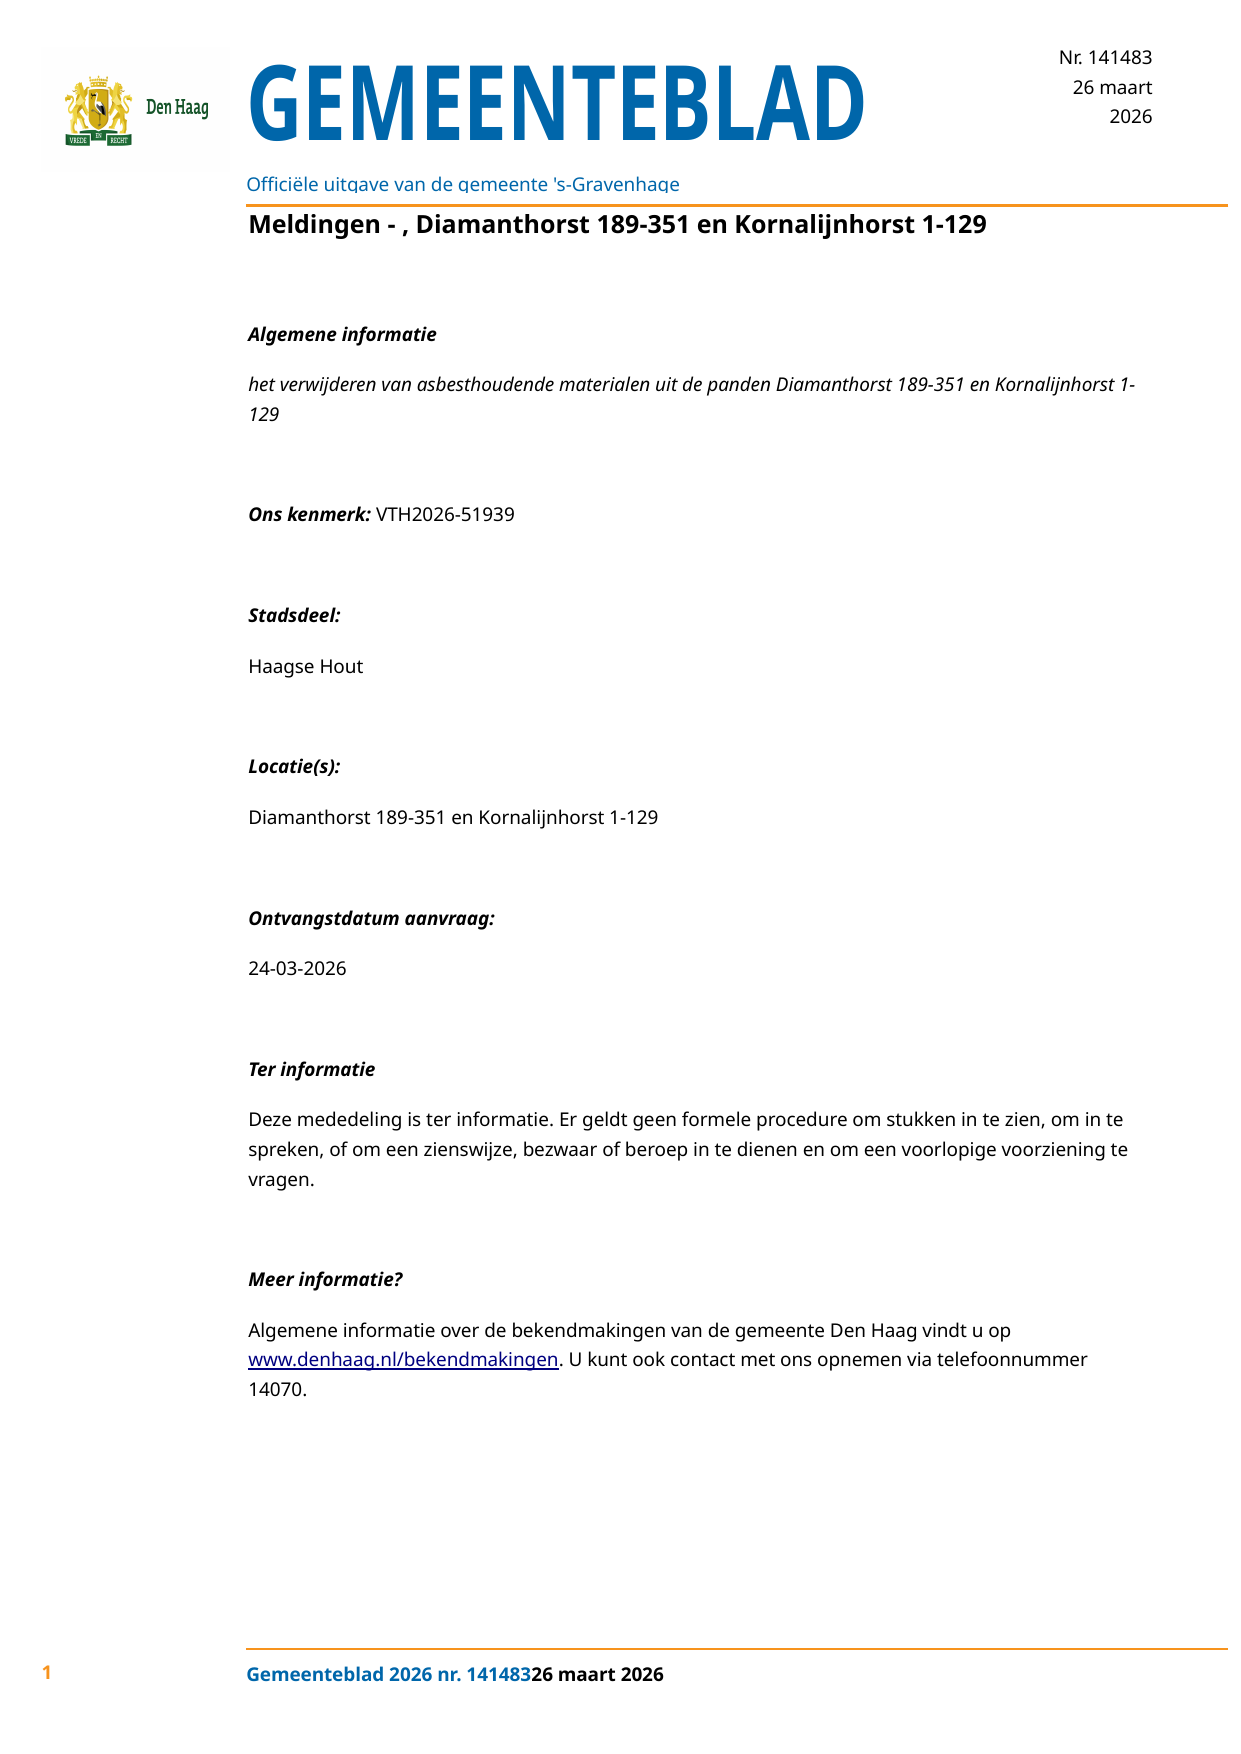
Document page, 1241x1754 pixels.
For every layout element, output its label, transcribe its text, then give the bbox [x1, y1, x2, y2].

text Locatie(s): [248, 754, 1152, 779]
text 24-03-2026 [248, 955, 1152, 981]
text Ontvangstdatum aanvraag: [248, 905, 1152, 931]
text Deze mededeling is ter informatie. Er geldt geen formele procedure om stukken in te zien, om in te spreken, of om een zienswijze, bezwaar of beroep in te dienen en om een voorlopige voorziening te vragen. [248, 1107, 1152, 1191]
text Meldingen - , Diamanthorst 189-351 en Kornalijnhorst 1-129 [248, 207, 1152, 241]
text Algemene informatie over de bekendmakingen van de gemeente Den Haag vindt u op www.denhaag.nl/bekendmakingen. U kunt ook contact met ons opnemen via telefoonnummer 14070. [248, 1317, 1152, 1402]
text Diamanthorst 189-351 en Kornalijnhorst 1-129 [248, 804, 1152, 830]
text Ter informatie [248, 1056, 1152, 1082]
text Meer informatie? [248, 1267, 1152, 1292]
text Haagse Hout [248, 653, 1152, 678]
text Stadsdeel: [248, 602, 1152, 628]
text het verwijderen van asbesthoudende materialen uit de panden Diamanthorst 189-351 en Kornalijnhorst 1-129 [248, 371, 1152, 426]
text Algemene informatie [248, 321, 1152, 346]
picture [41, 47, 231, 172]
text Ons kenmerk: VTH2026-51939 [248, 502, 1152, 527]
